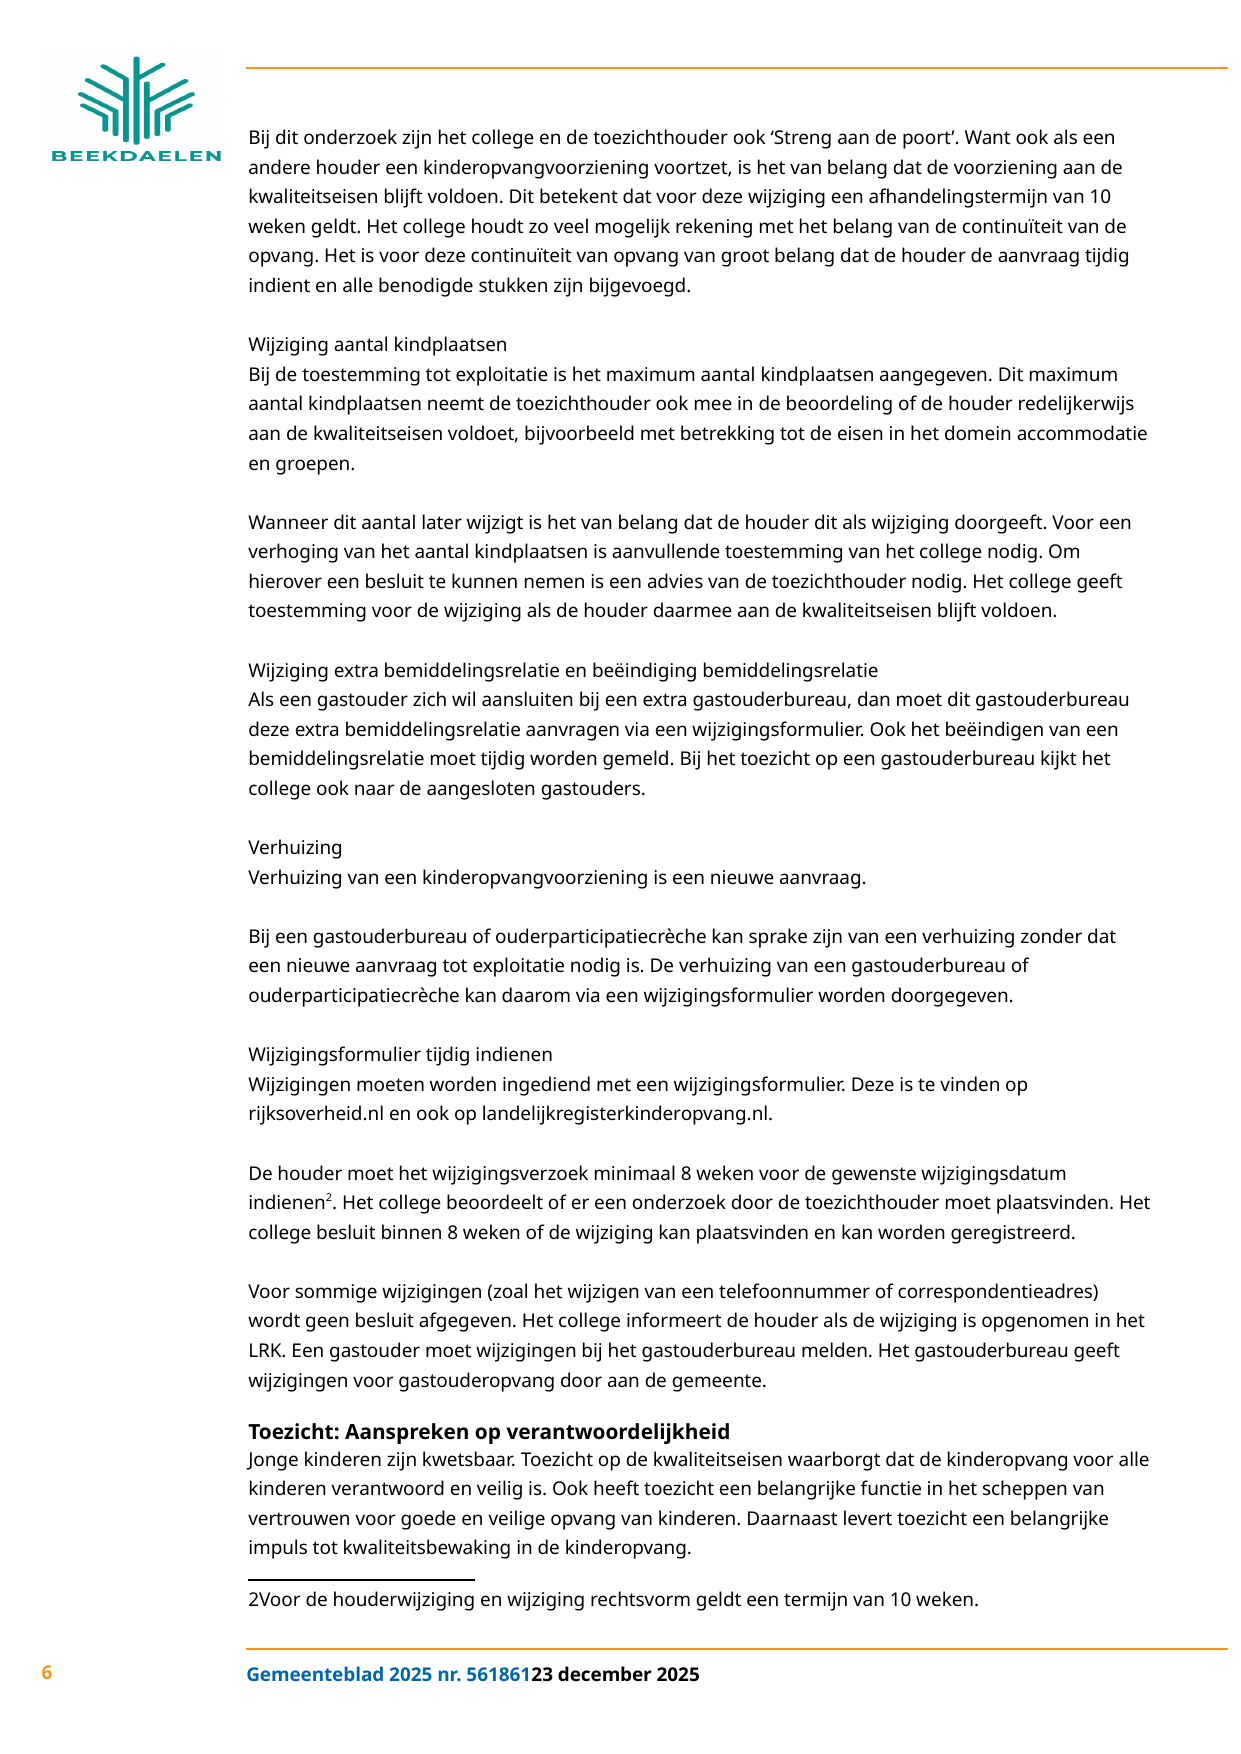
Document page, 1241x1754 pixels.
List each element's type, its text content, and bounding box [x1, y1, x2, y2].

text Voor sommige wijzigingen (zoal het wijzigen van een telefoonnummer of correspondentieadres) wordt geen besluit afgegeven. Het college informeert de houder als de wijziging is opgenomen in het LRK. Een gastouder moet wijzigingen bij het gastouderbureau melden. Het gastouderbureau geeft wijzigingen voor gastouderopvang door aan de gemeente. [248, 1278, 1152, 1393]
text Wijzigingen moeten worden ingediend met een wijzigingsformulier. Deze is te vinden op rijksoverheid.nl en ook op landelijkregisterkinderopvang.nl. [248, 1071, 1152, 1126]
picture [41, 47, 231, 172]
text Als een gastouder zich wil aansluiten bij een extra gastouderbureau, dan moet dit gastouderbureau deze extra bemiddelingsrelatie aanvragen via een wijzigingsformulier. Ook het beëindigen van een bemiddelingsrelatie moet tijdig worden gemeld. Bij het toezicht op een gastouderbureau kijkt het college ook naar de aangesloten gastouders. [248, 686, 1152, 801]
text Wanneer dit aantal later wijzigt is het van belang dat de houder dit als wijziging doorgeeft. Voor een verhoging van het aantal kindplaatsen is aanvullende toestemming van het college nodig. Om hierover een besluit te kunnen nemen is een advies van de toezichthouder nodig. Het college geeft toestemming voor de wijziging als de houder daarmee aan de kwaliteitseisen blijft voldoen. [248, 509, 1152, 623]
text Bij de toestemming tot exploitatie is het maximum aantal kindplaatsen aangegeven. Dit maximum aantal kindplaatsen neemt de toezichthouder ook mee in de beoordeling of de houder redelijkerwijs aan de kwaliteitseisen voldoet, bijvoorbeeld met betrekking tot de eisen in het domein accommodatie en groepen. [248, 361, 1152, 476]
text Jonge kinderen zijn kwetsbaar. Toezicht op de kwaliteitseisen waarborgt dat de kinderopvang voor alle kinderen verantwoord en veilig is. Ook heeft toezicht een belangrijke functie in het scheppen van vertrouwen voor goede en veilige opvang van kinderen. Daarnaast levert toezicht een belangrijke impuls tot kwaliteitsbewaking in de kinderopvang. [248, 1446, 1152, 1560]
text Verhuizing [248, 834, 1152, 860]
text Wijziging aantal kindplaatsen [248, 331, 1152, 357]
text De houder moet het wijzigingsverzoek minimaal 8 weken voor de gewenste wijzigingsdatum indienen. Het college beoordeelt of er een onderzoek door de toezichthouder moet plaatsvinden. Het college besluit binnen 8 weken of de wijziging kan plaatsvinden en kan worden geregistreerd. [248, 1160, 1152, 1245]
text Toezicht: Aanspreken op verantwoordelijkheid [248, 1417, 1152, 1446]
text Verhuizing van een kinderopvangvoorziening is een nieuwe aanvraag. [248, 864, 1152, 890]
text Wijziging extra bemiddelingsrelatie en beëindiging bemiddelingsrelatie [248, 657, 1152, 683]
text Bij dit onderzoek zijn het college en de toezichthouder ook ‘Streng aan de poort’. Want ook als een andere houder een kinderopvangvoorziening voortzet, is het van belang dat de voorziening aan de kwaliteitseisen blijft voldoen. Dit betekent dat voor deze wijziging een afhandelingstermijn van 10 weken geldt. Het college houdt zo veel mogelijk rekening met het belang van de continuïteit van de opvang. Het is voor deze continuïteit van opvang van groot belang dat de houder de aanvraag tijdig indient en alle benodigde stukken zijn bijgevoegd. [248, 124, 1152, 298]
text Bij een gastouderbureau of ouderparticipatiecrèche kan sprake zijn van een verhuizing zonder dat een nieuwe aanvraag tot exploitatie nodig is. De verhuizing van een gastouderbureau of ouderparticipatiecrèche kan daarom via een wijzigingsformulier worden doorgegeven. [248, 923, 1152, 1008]
text Wijzigingsformulier tijdig indienen [248, 1041, 1152, 1067]
text Voor de houderwijziging en wijziging rechtsvorm geldt een termijn van 10 weken. [248, 1586, 1152, 1612]
